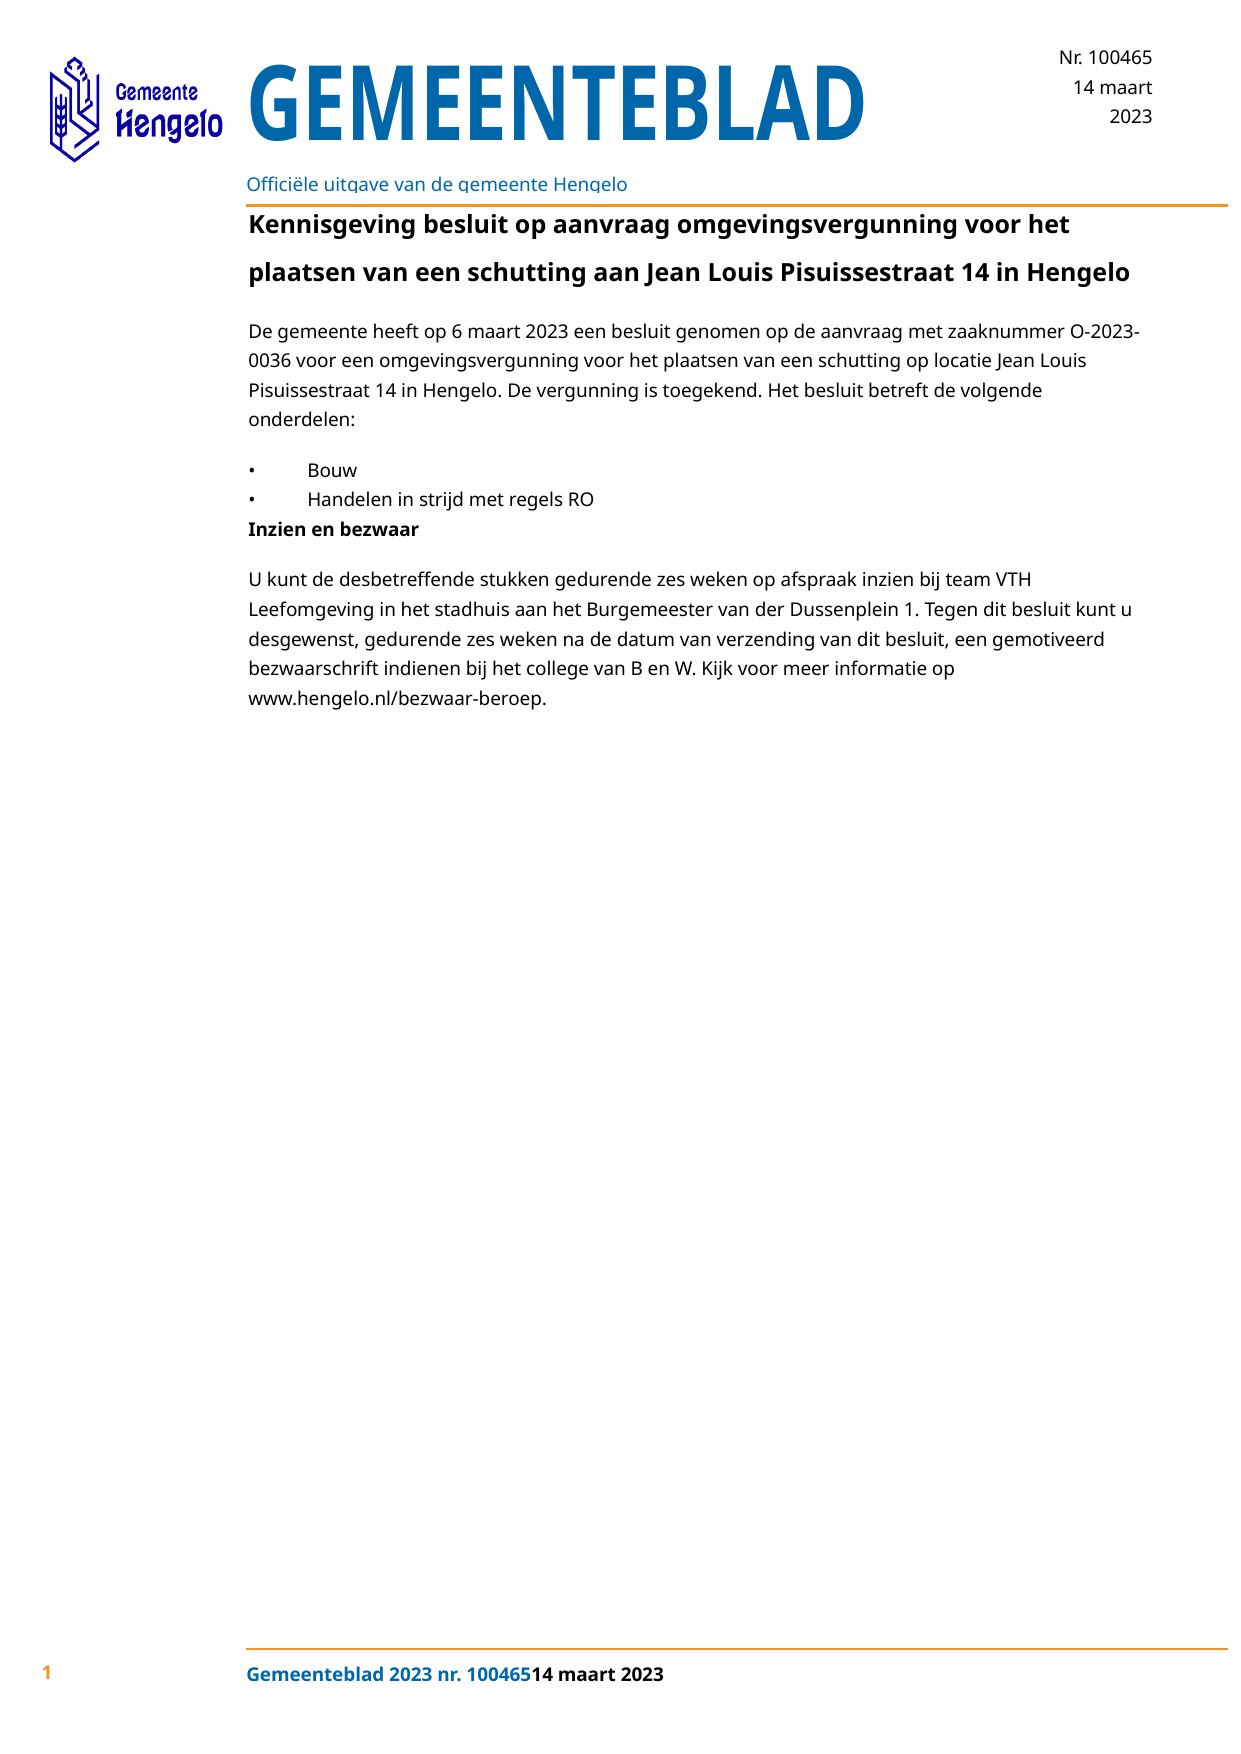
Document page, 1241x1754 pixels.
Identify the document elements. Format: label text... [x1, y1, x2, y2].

picture [41, 47, 231, 172]
list Bouw [248, 457, 1152, 483]
text De gemeente heeft op 6 maart 2023 een besluit genomen op de aanvraag met zaaknummer O-2023-0036 voor een omgevingsvergunning voor het plaatsen van een schutting op locatie Jean Louis Pisuissestraat 14 in Hengelo. De vergunning is toegekend. Het besluit betreft de volgende onderdelen: [248, 318, 1152, 432]
text Inzien en bezwaar [248, 516, 1152, 542]
text Kennisgeving besluit op aanvraag omgevingsvergunning voor het plaatsen van een schutting aan Jean Louis Pisuissestraat 14 in Hengelo [248, 207, 1152, 288]
text U kunt de desbetreffende stukken gedurende zes weken op afspraak inzien bij team VTH Leefomgeving in het stadhuis aan het Burgemeester van der Dussenplein 1. Tegen dit besluit kunt u desgewenst, gedurende zes weken na de datum van verzending van dit besluit, een gemotiveerd bezwaarschrift indienen bij het college van B en W. Kijk voor meer informatie op www.hengelo.nl/bezwaar-beroep. [248, 567, 1152, 711]
list Handelen in strijd met regels RO [248, 487, 1152, 512]
